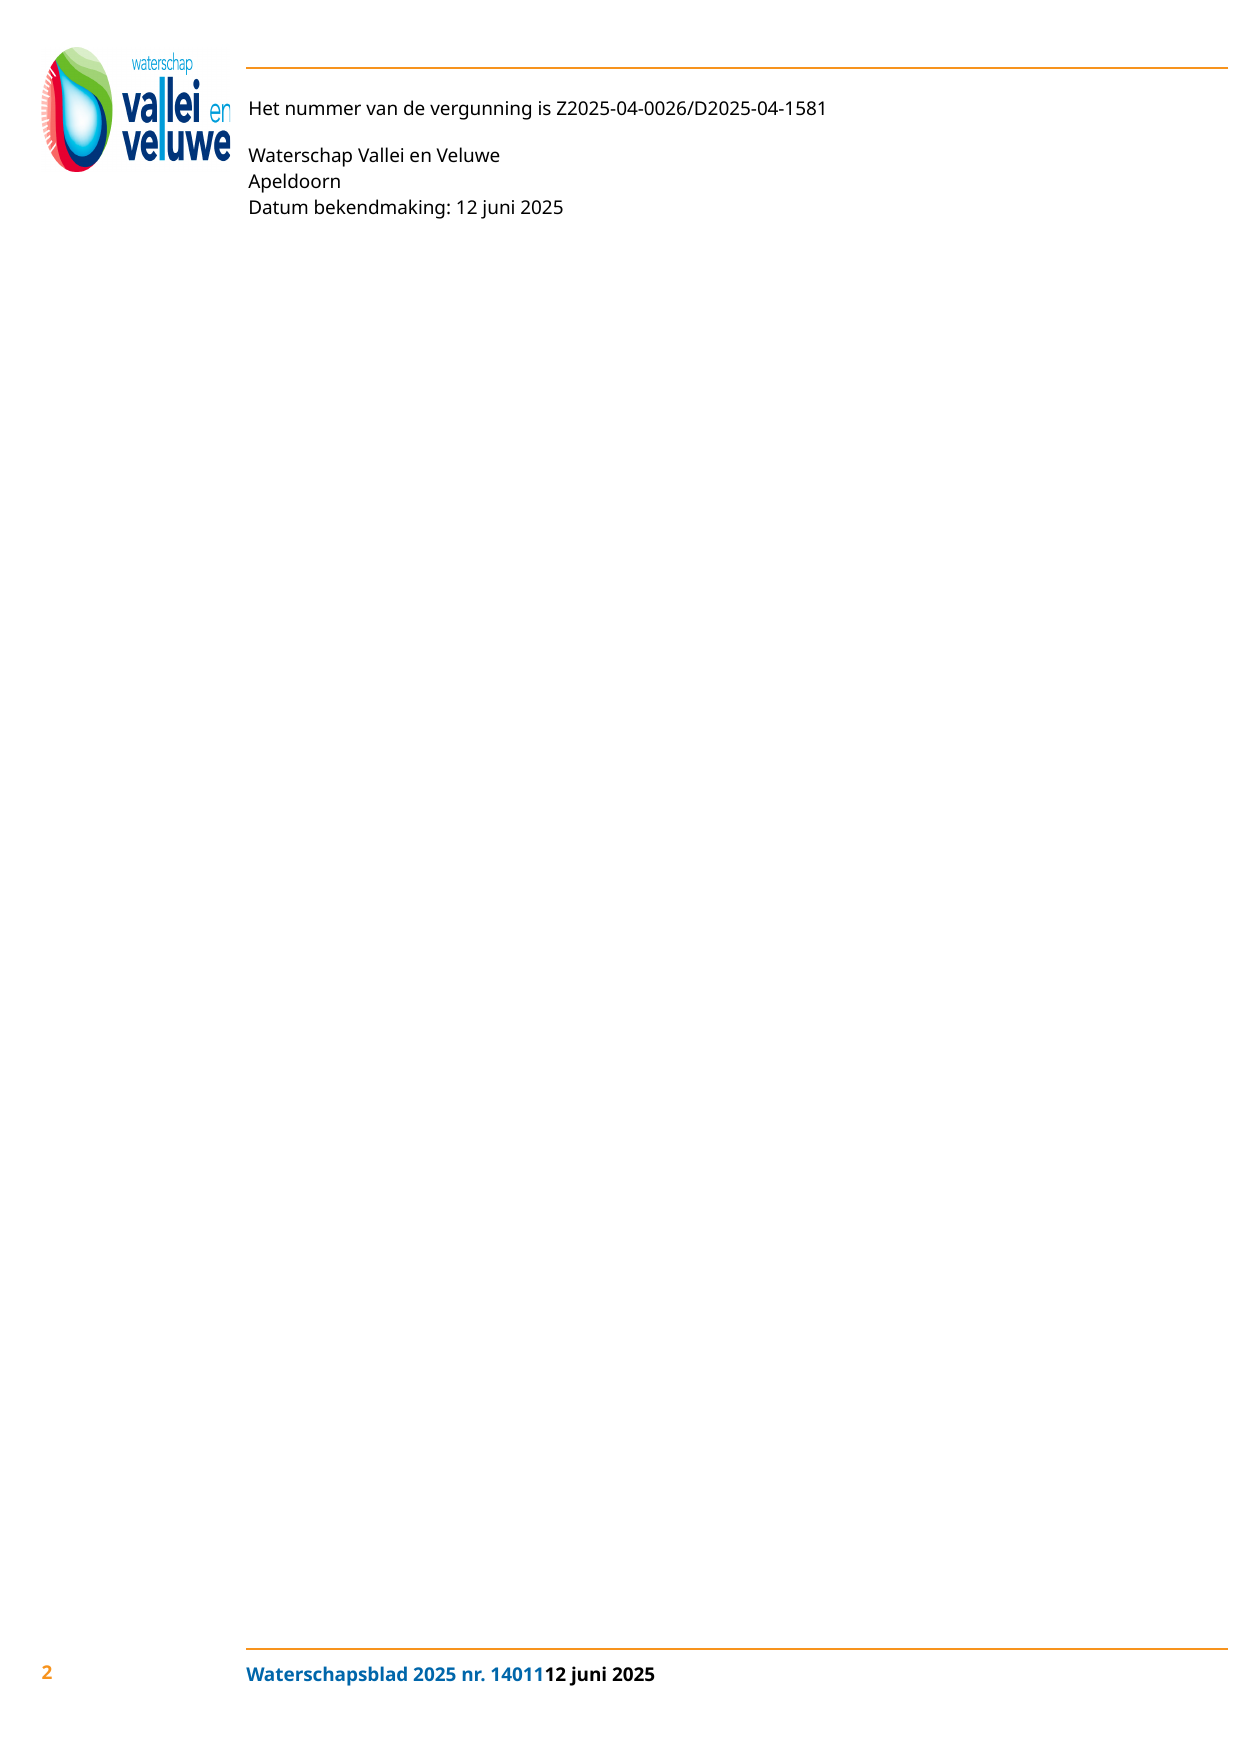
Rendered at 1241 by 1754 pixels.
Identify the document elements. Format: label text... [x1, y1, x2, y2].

text Datum bekendmaking: 12 juni 2025 [248, 194, 1152, 220]
picture [41, 47, 231, 172]
text Apeldoorn [248, 168, 1152, 194]
text Het nummer van de vergunning is Z2025-04-0026/D2025-04-1581 [248, 95, 1152, 121]
text Waterschap Vallei en Veluwe [248, 143, 1152, 168]
